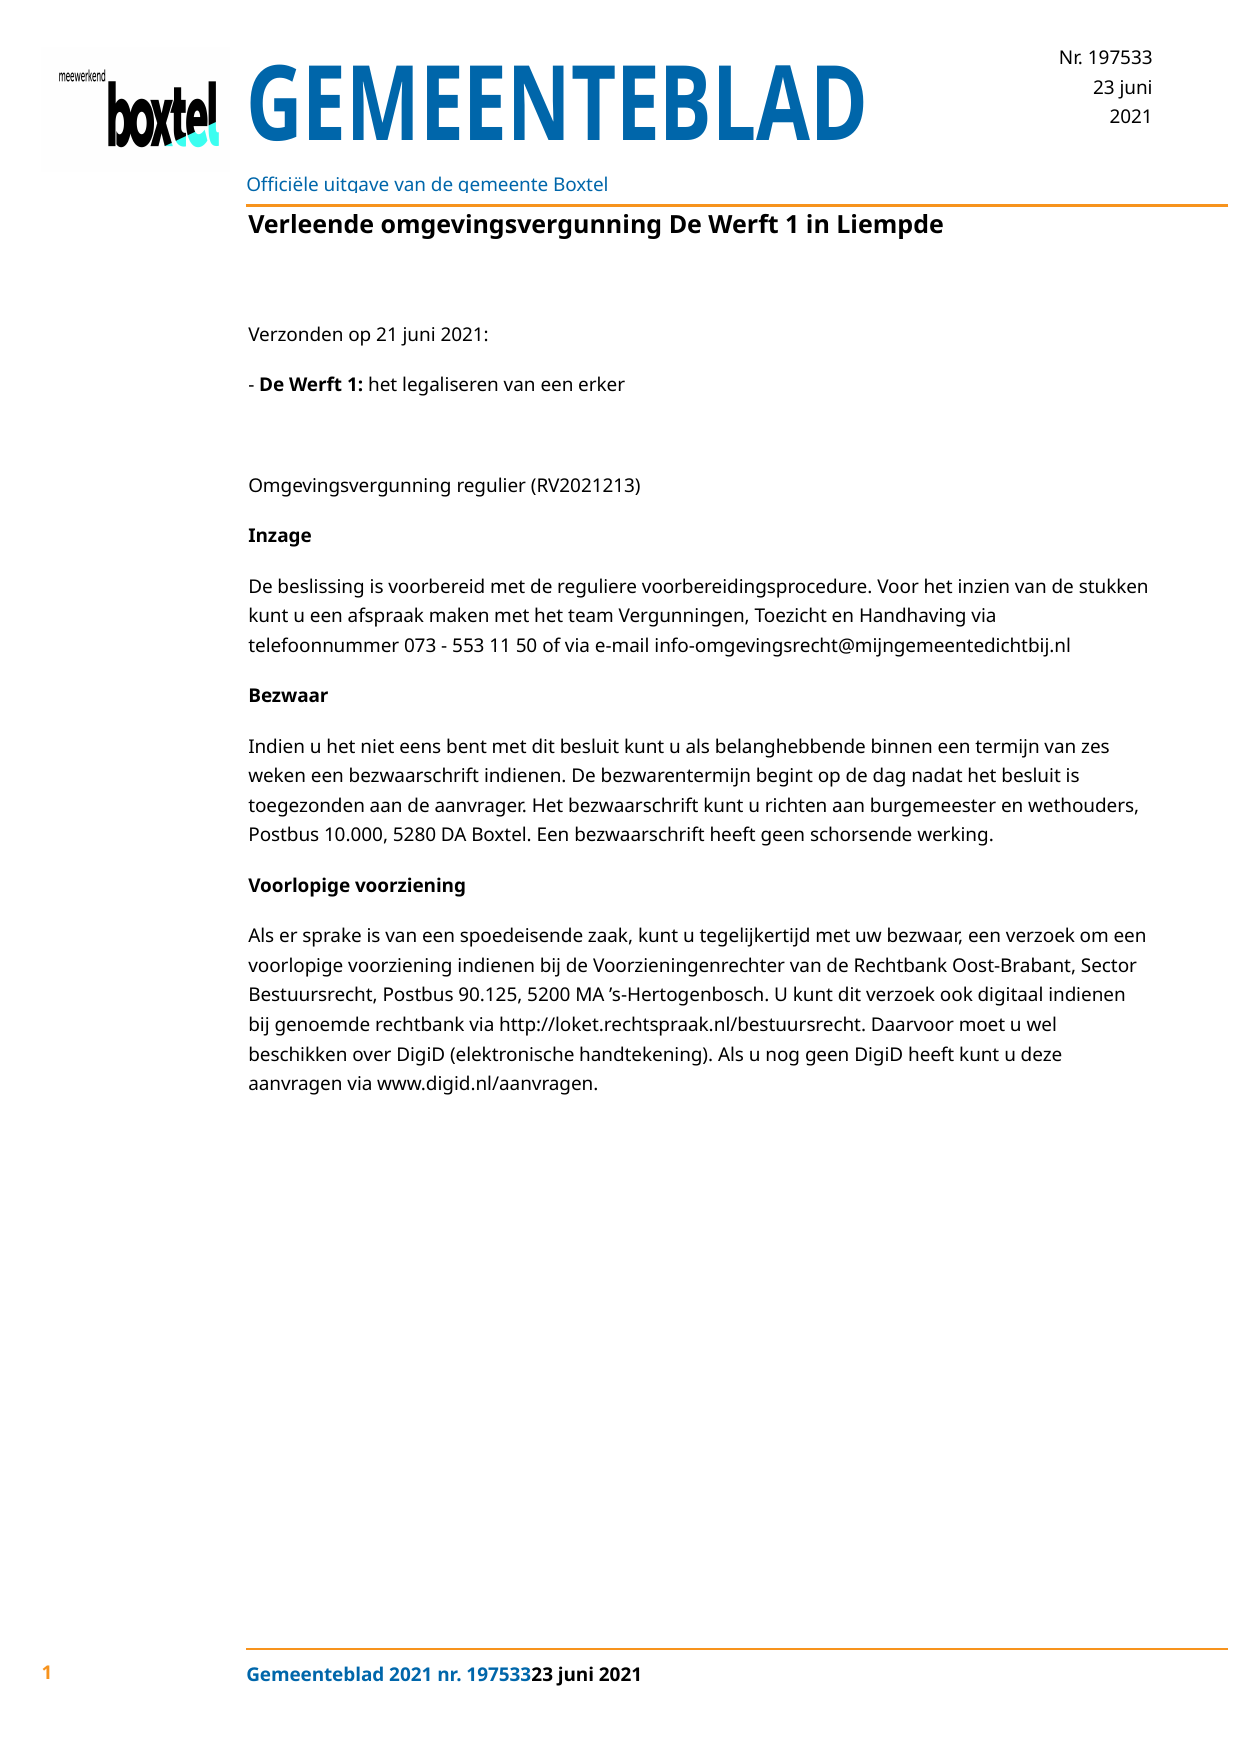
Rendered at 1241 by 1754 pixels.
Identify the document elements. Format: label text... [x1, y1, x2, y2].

text Omgevingsvergunning regulier (RV2021213) [248, 472, 1152, 498]
text Indien u het niet eens bent met dit besluit kunt u als belanghebbende binnen een termijn van zes weken een bezwaarschrift indienen. De bezwarentermijn begint op de dag nadat het besluit is toegezonden aan de aanvrager. Het bezwaarschrift kunt u richten aan burgemeester en wethouders, Postbus 10.000, 5280 DA Boxtel. Een bezwaarschrift heeft geen schorsende werking. [248, 733, 1152, 847]
text Verleende omgevingsvergunning De Werft 1 in Liempde [248, 207, 1152, 241]
picture [41, 47, 231, 172]
text De beslissing is voorbereid met de reguliere voorbereidingsprocedure. Voor het inzien van de stukken kunt u een afspraak maken met het team Vergunningen, Toezicht en Handhaving via telefoonnummer 073 - 553 11 50 of via e-mail info-omgevingsrecht@mijngemeentedichtbij.nl [248, 573, 1152, 658]
text Verzonden op 21 juni 2021: [248, 321, 1152, 346]
text Als er sprake is van een spoedeisende zaak, kunt u tegelijkertijd met uw bezwaar, een verzoek om een voorlopige voorziening indienen bij de Voorzieningenrechter van de Rechtbank Oost-Brabant, Sector Bestuursrecht, Postbus 90.125, 5200 MA ’s-Hertogenbosch. U kunt dit verzoek ook digitaal indienen bij genoemde rechtbank via http://loket.rechtspraak.nl/bestuursrecht. Daarvoor moet u wel beschikken over DigiD (elektronische handtekening). Als u nog geen DigiD heeft kunt u deze aanvragen via www.digid.nl/aanvragen. [248, 922, 1152, 1096]
text - De Werft 1: het legaliseren van een erker [248, 371, 1152, 397]
text Voorlopige voorziening [248, 872, 1152, 898]
text Bezwaar [248, 682, 1152, 708]
text Inzage [248, 522, 1152, 548]
